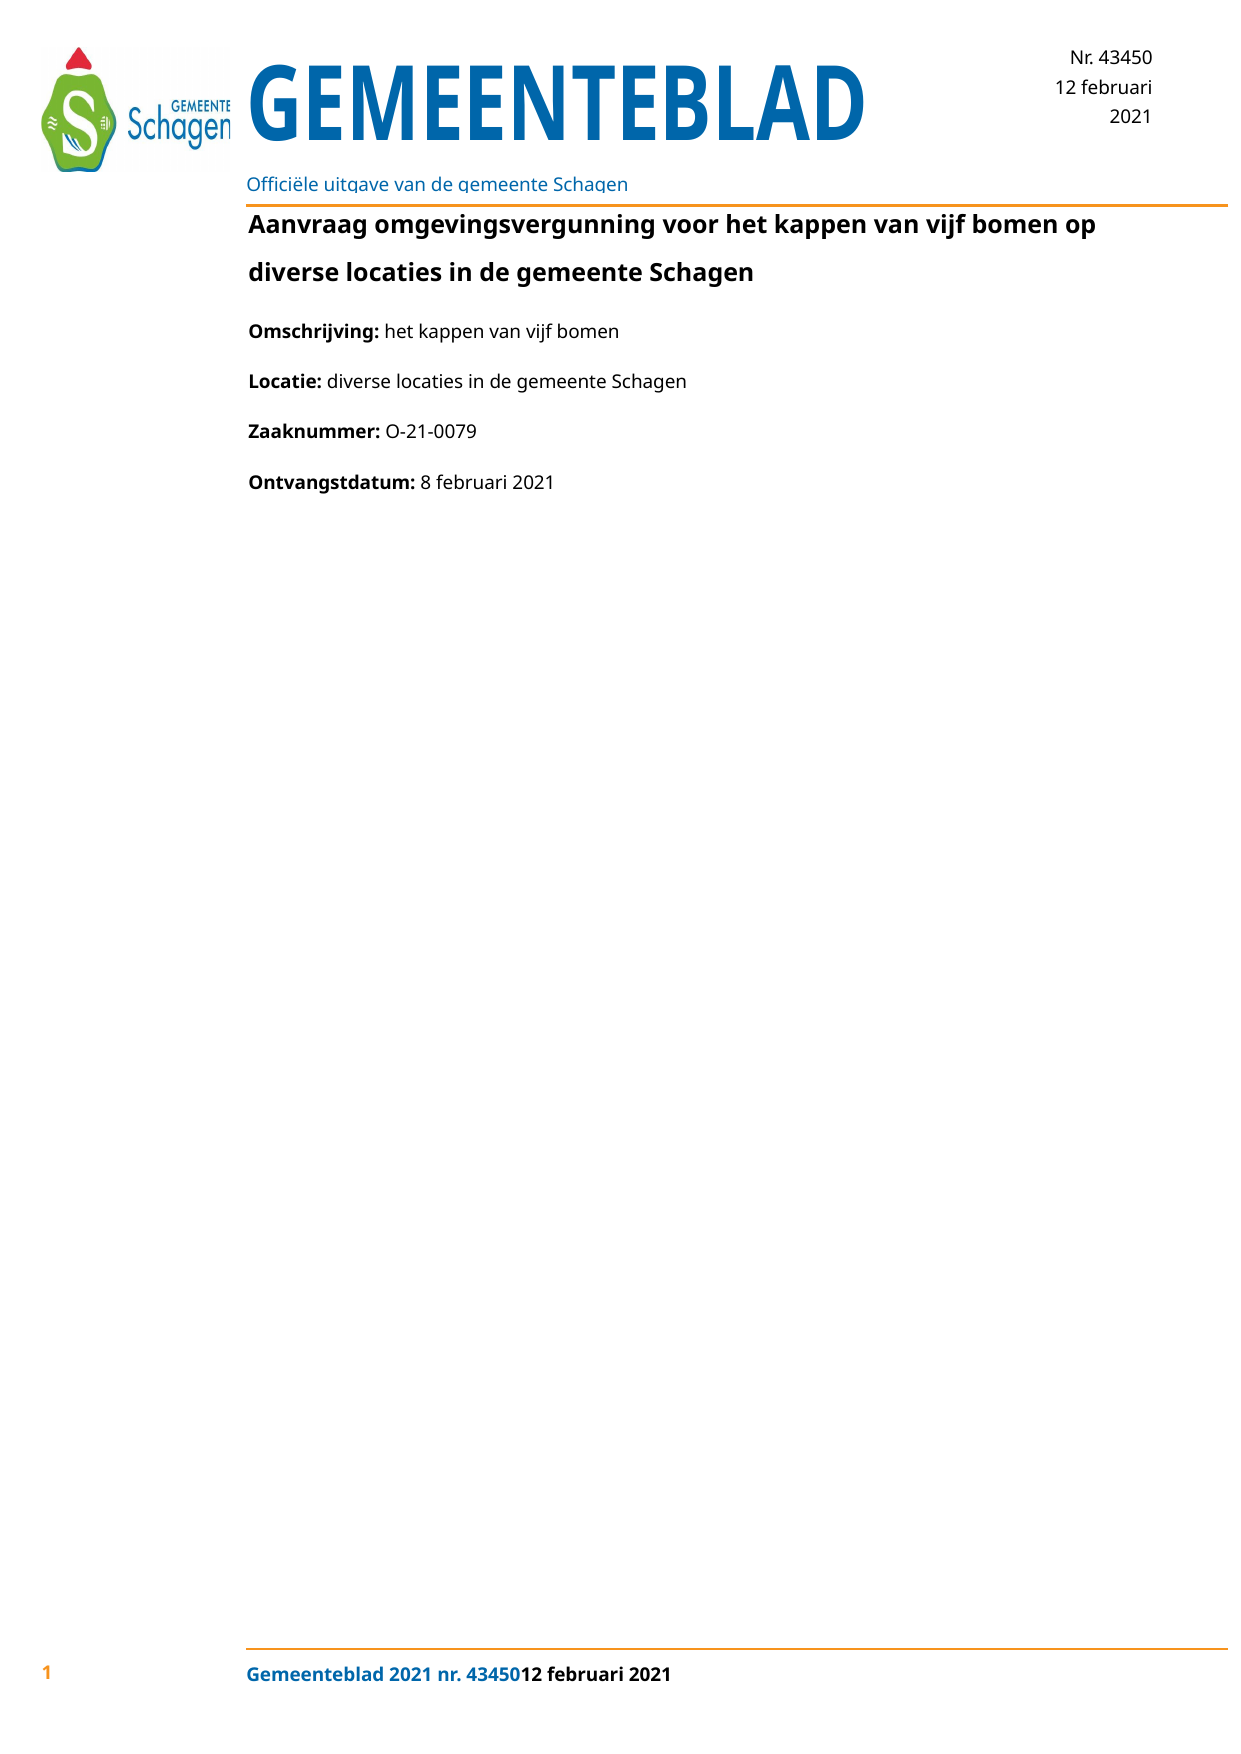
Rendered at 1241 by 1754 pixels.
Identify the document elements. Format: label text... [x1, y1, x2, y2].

text Zaaknummer: O-21-0079 [248, 419, 1152, 444]
text Locatie: diverse locaties in de gemeente Schagen [248, 368, 1152, 394]
text Ontvangstdatum: 8 februari 2021 [248, 469, 1152, 495]
picture [41, 47, 231, 172]
text Omschrijving: het kappen van vijf bomen [248, 318, 1152, 344]
text Aanvraag omgevingsvergunning voor het kappen van vijf bomen op diverse locaties in de gemeente Schagen [248, 207, 1152, 288]
